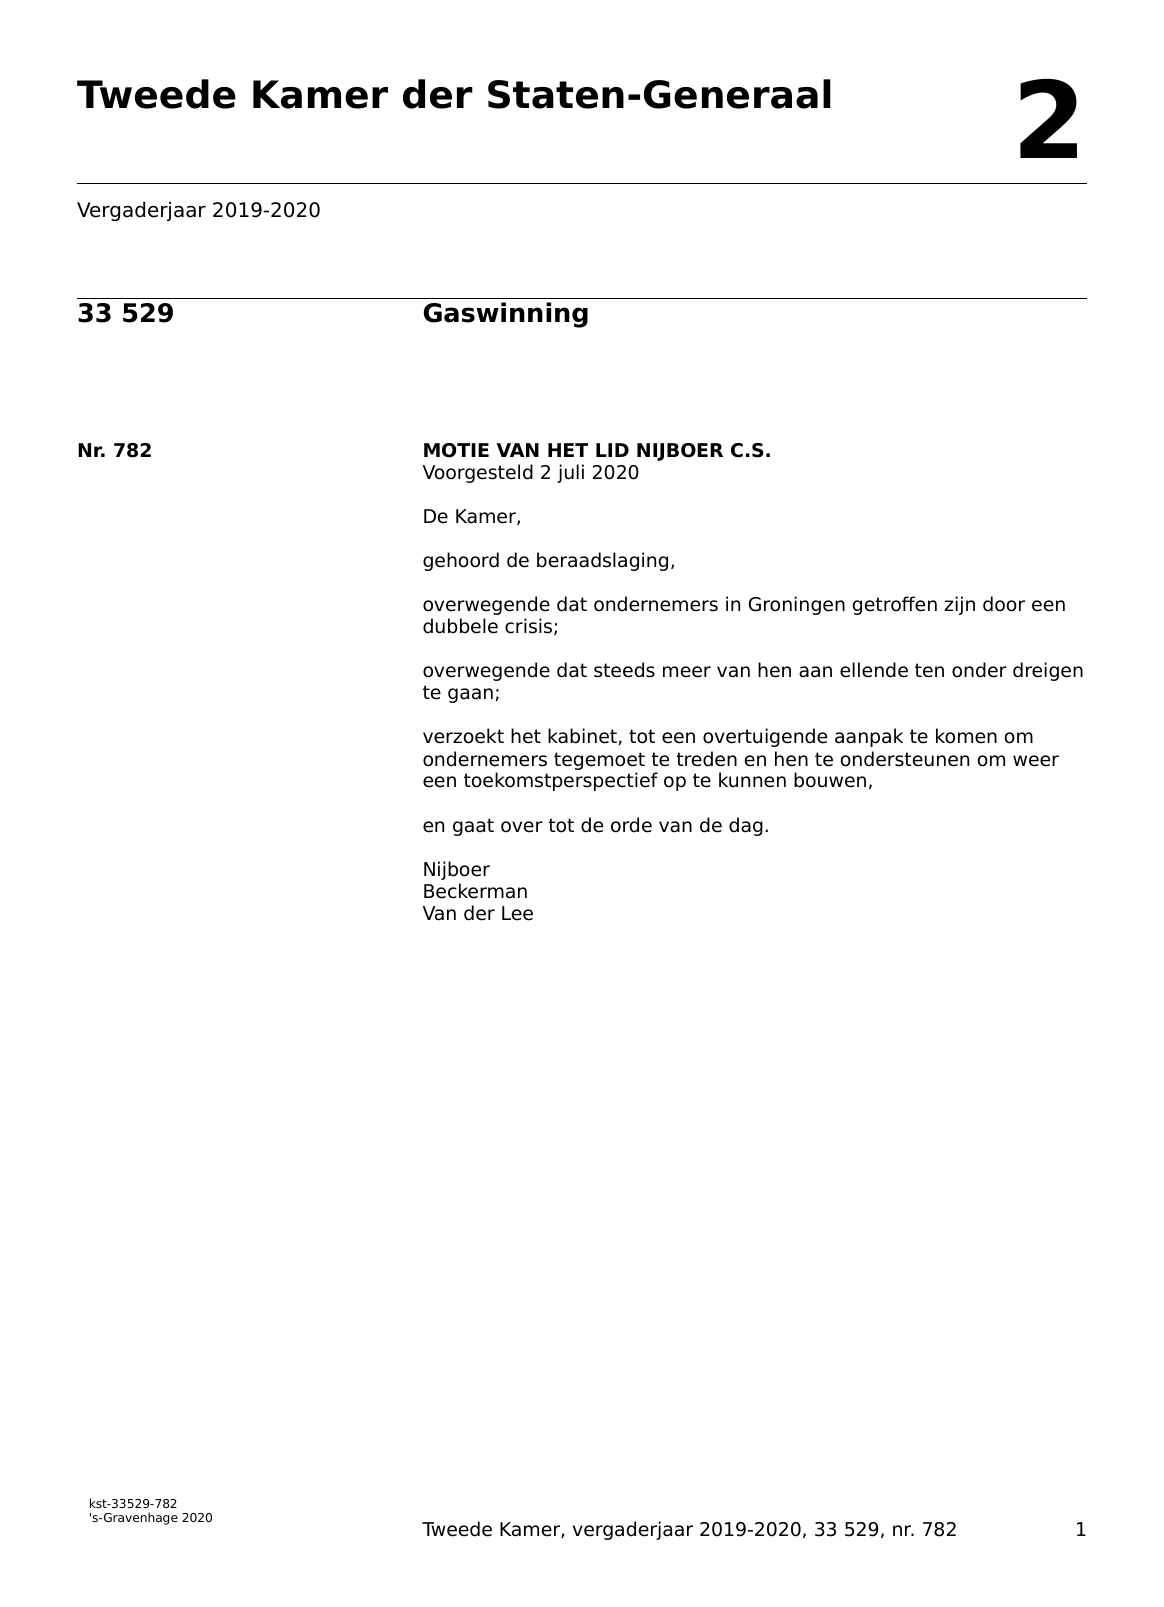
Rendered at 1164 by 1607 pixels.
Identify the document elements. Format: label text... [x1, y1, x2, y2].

table_cell Vergaderjaar 2019-2020 [77, 184, 1087, 298]
text overwegende dat ondernemers in Groningen getroffen zijn door een dubbele crisis; [422, 594, 1087, 638]
text en gaat over tot de orde van de dag. [422, 814, 1087, 837]
text Van der Lee [422, 903, 1087, 925]
subtitle 33 529 Gaswinning [77, 299, 1087, 329]
text Nijboer [422, 859, 1087, 881]
text kst-33529-782 [88, 1497, 323, 1511]
table_header Tweede Kamer der Staten-Generaal [77, 59, 886, 183]
text Voorgesteld 2 juli 2020 [422, 462, 1087, 484]
text overwegende dat steeds meer van hen aan ellende ten onder dreigen te gaan; [422, 660, 1087, 704]
text De Kamer, [422, 506, 1087, 528]
text 's-Gravenhage 2020 [88, 1511, 323, 1525]
text Beckerman [422, 881, 1087, 903]
text gehoord de beraadslaging, [422, 550, 1087, 572]
table_header 2 [886, 59, 1087, 183]
subtitle Nr. 782 MOTIE VAN HET LID NIJBOER C.S. [77, 440, 1087, 462]
text verzoekt het kabinet, tot een overtuigende aanpak te komen om ondernemers tegemoet te treden en hen te ondersteunen om weer een toekomstperspectief op te kunnen bouwen, [422, 726, 1087, 792]
